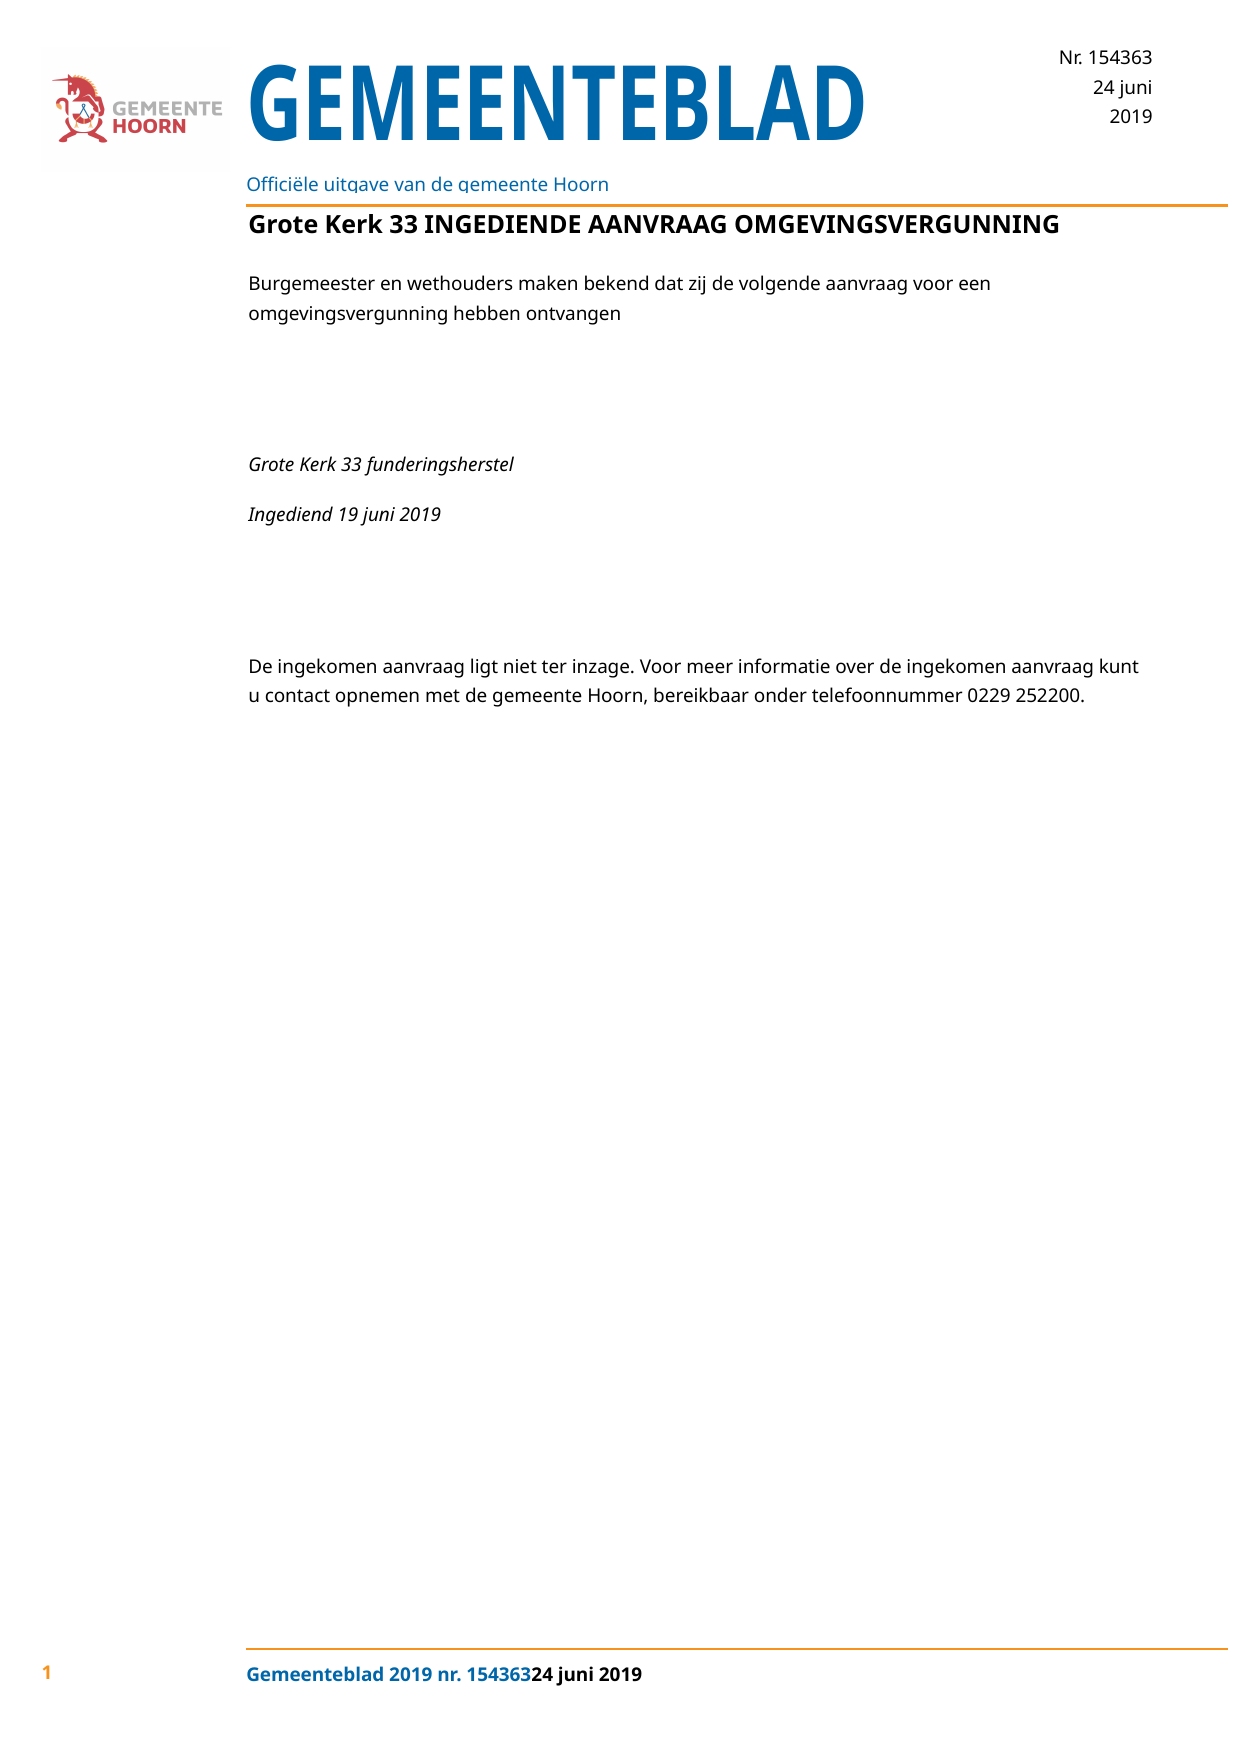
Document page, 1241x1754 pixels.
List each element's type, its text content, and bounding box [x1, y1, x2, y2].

text Burgemeester en wethouders maken bekend dat zij de volgende aanvraag voor een omgevingsvergunning hebben ontvangen [248, 270, 1152, 326]
text Grote Kerk 33 funderingsherstel [248, 451, 1152, 477]
picture [41, 47, 231, 172]
text Grote Kerk 33 INGEDIENDE AANVRAAG OMGEVINGSVERGUNNING [248, 207, 1152, 241]
text De ingekomen aanvraag ligt niet ter inzage. Voor meer informatie over de ingekomen aanvraag kunt u contact opnemen met de gemeente Hoorn, bereikbaar onder telefoonnummer 0229 252200. [248, 653, 1152, 708]
text Ingediend 19 juni 2019 [248, 502, 1152, 527]
